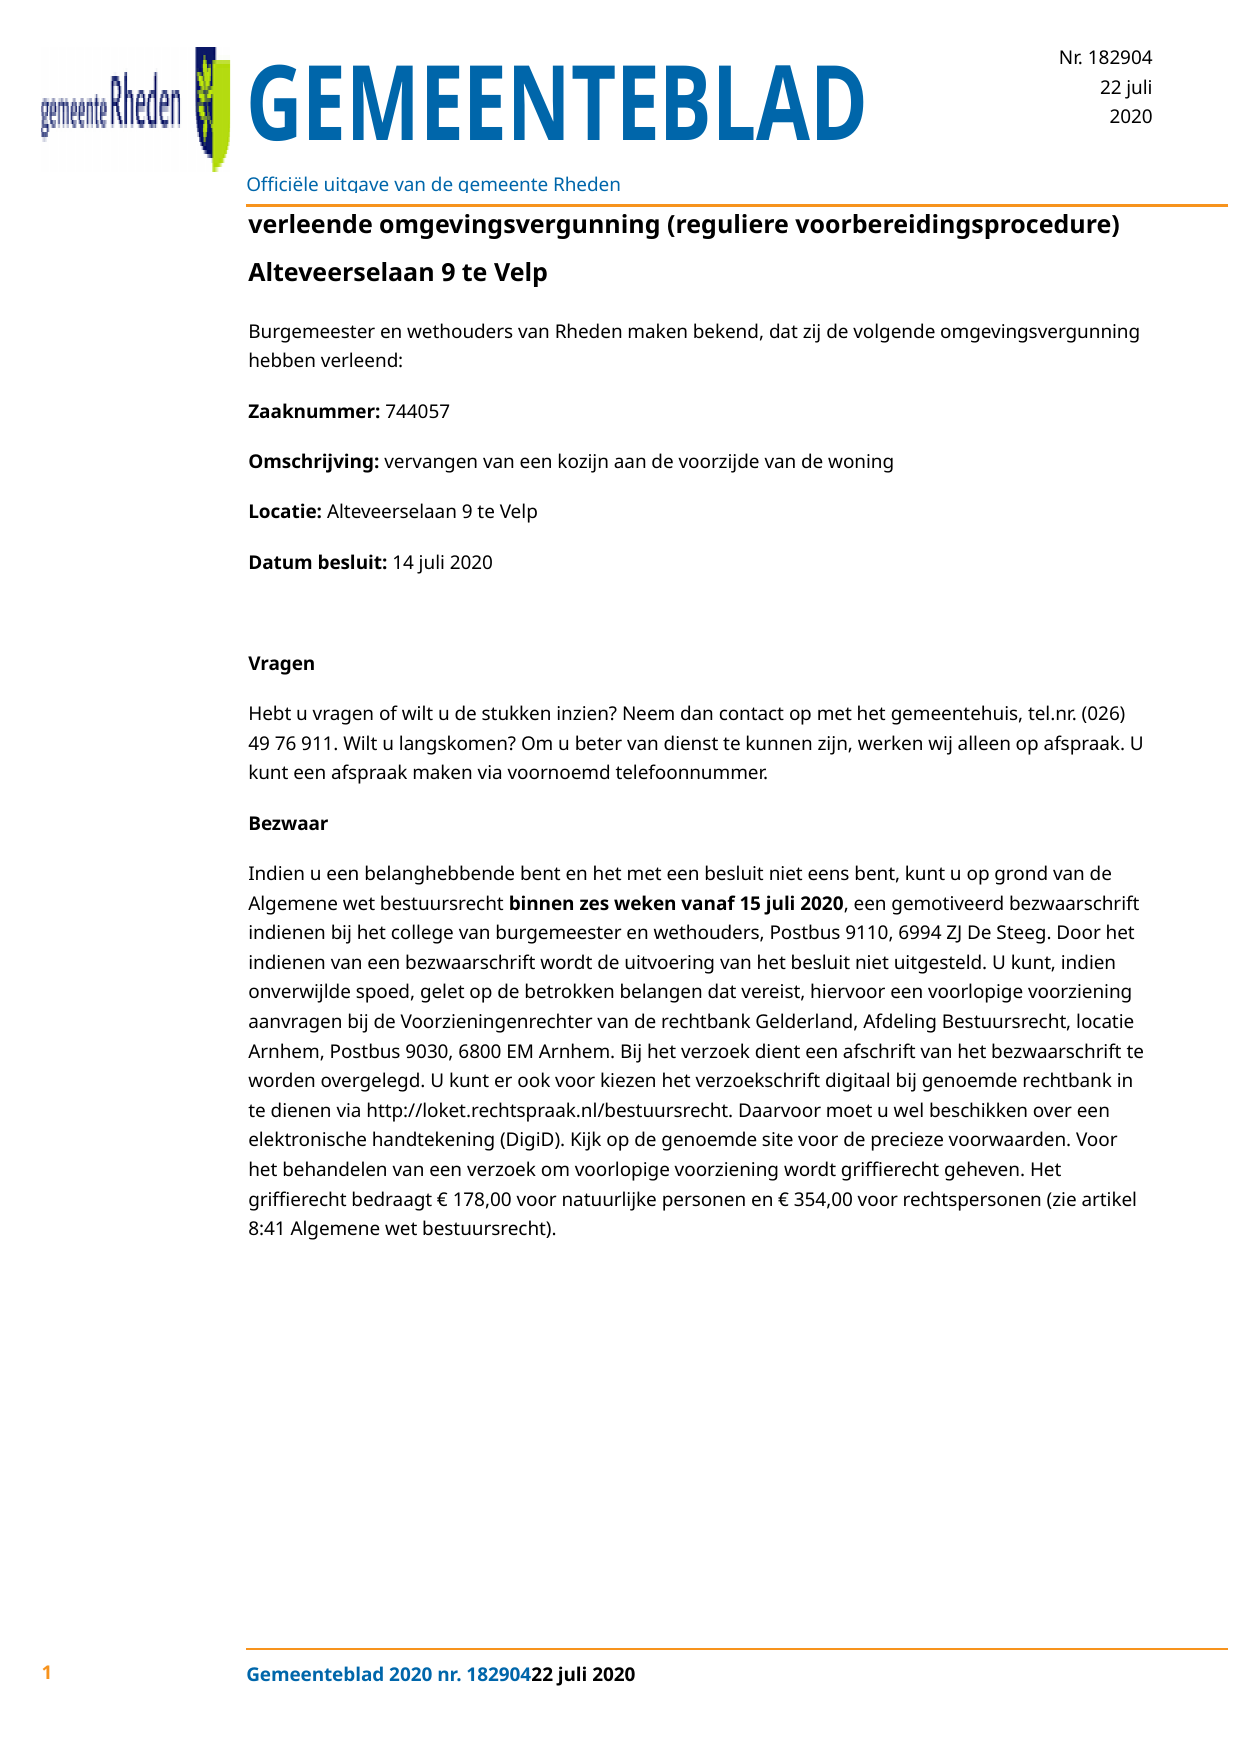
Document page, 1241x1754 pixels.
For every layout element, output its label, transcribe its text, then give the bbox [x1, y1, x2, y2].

text Vragen [248, 650, 1152, 676]
text Zaaknummer: 744057 [248, 398, 1152, 424]
text Hebt u vragen of wilt u de stukken inzien? Neem dan contact op met het gemeentehuis, tel.nr. (026) 49 76 911. Wilt u langskomen? Om u beter van dienst te kunnen zijn, werken wij alleen op afspraak. U kunt een afspraak maken via voornoemd telefoonnummer. [248, 700, 1152, 785]
text Burgemeester en wethouders van Rheden maken bekend, dat zij de volgende omgevingsvergunning hebben verleend: [248, 318, 1152, 373]
text Bezwaar [248, 810, 1152, 836]
text Datum besluit: 14 juli 2020 [248, 549, 1152, 575]
text Omschrijving: vervangen van een kozijn aan de voorzijde van de woning [248, 448, 1152, 474]
text Locatie: Alteveerselaan 9 te Velp [248, 499, 1152, 524]
text Indien u een belanghebbende bent en het met een besluit niet eens bent, kunt u op grond van de Algemene wet bestuursrecht binnen zes weken vanaf 15 juli 2020, een gemotiveerd bezwaarschrift indienen bij het college van burgemeester en wethouders, Postbus 9110, 6994 ZJ De Steeg. Door het indienen van een bezwaarschrift wordt de uitvoering van het besluit niet uitgesteld. U kunt, indien onverwijlde spoed, gelet op de betrokken belangen dat vereist, hiervoor een voorlopige voorziening aanvragen bij de Voorzieningenrechter van de rechtbank Gelderland, Afdeling Bestuursrecht, locatie Arnhem, Postbus 9030, 6800 EM Arnhem. Bij het verzoek dient een afschrift van het bezwaarschrift te worden overgelegd. U kunt er ook voor kiezen het verzoekschrift digitaal bij genoemde rechtbank in te dienen via http://loket.rechtspraak.nl/bestuursrecht. Daarvoor moet u wel beschikken over een elektronische handtekening (DigiD). Kijk op de genoemde site voor de precieze voorwaarden. Voor het behandelen van een verzoek om voorlopige voorziening wordt griffierecht geheven. Het griffierecht bedraagt € 178,00 voor natuurlijke personen en € 354,00 voor rechtspersonen (zie artikel 8:41 Algemene wet bestuursrecht). [248, 860, 1152, 1241]
text verleende omgevingsvergunning (reguliere voorbereidingsprocedure) Alteveerselaan 9 te Velp [248, 207, 1152, 288]
picture [41, 47, 231, 172]
